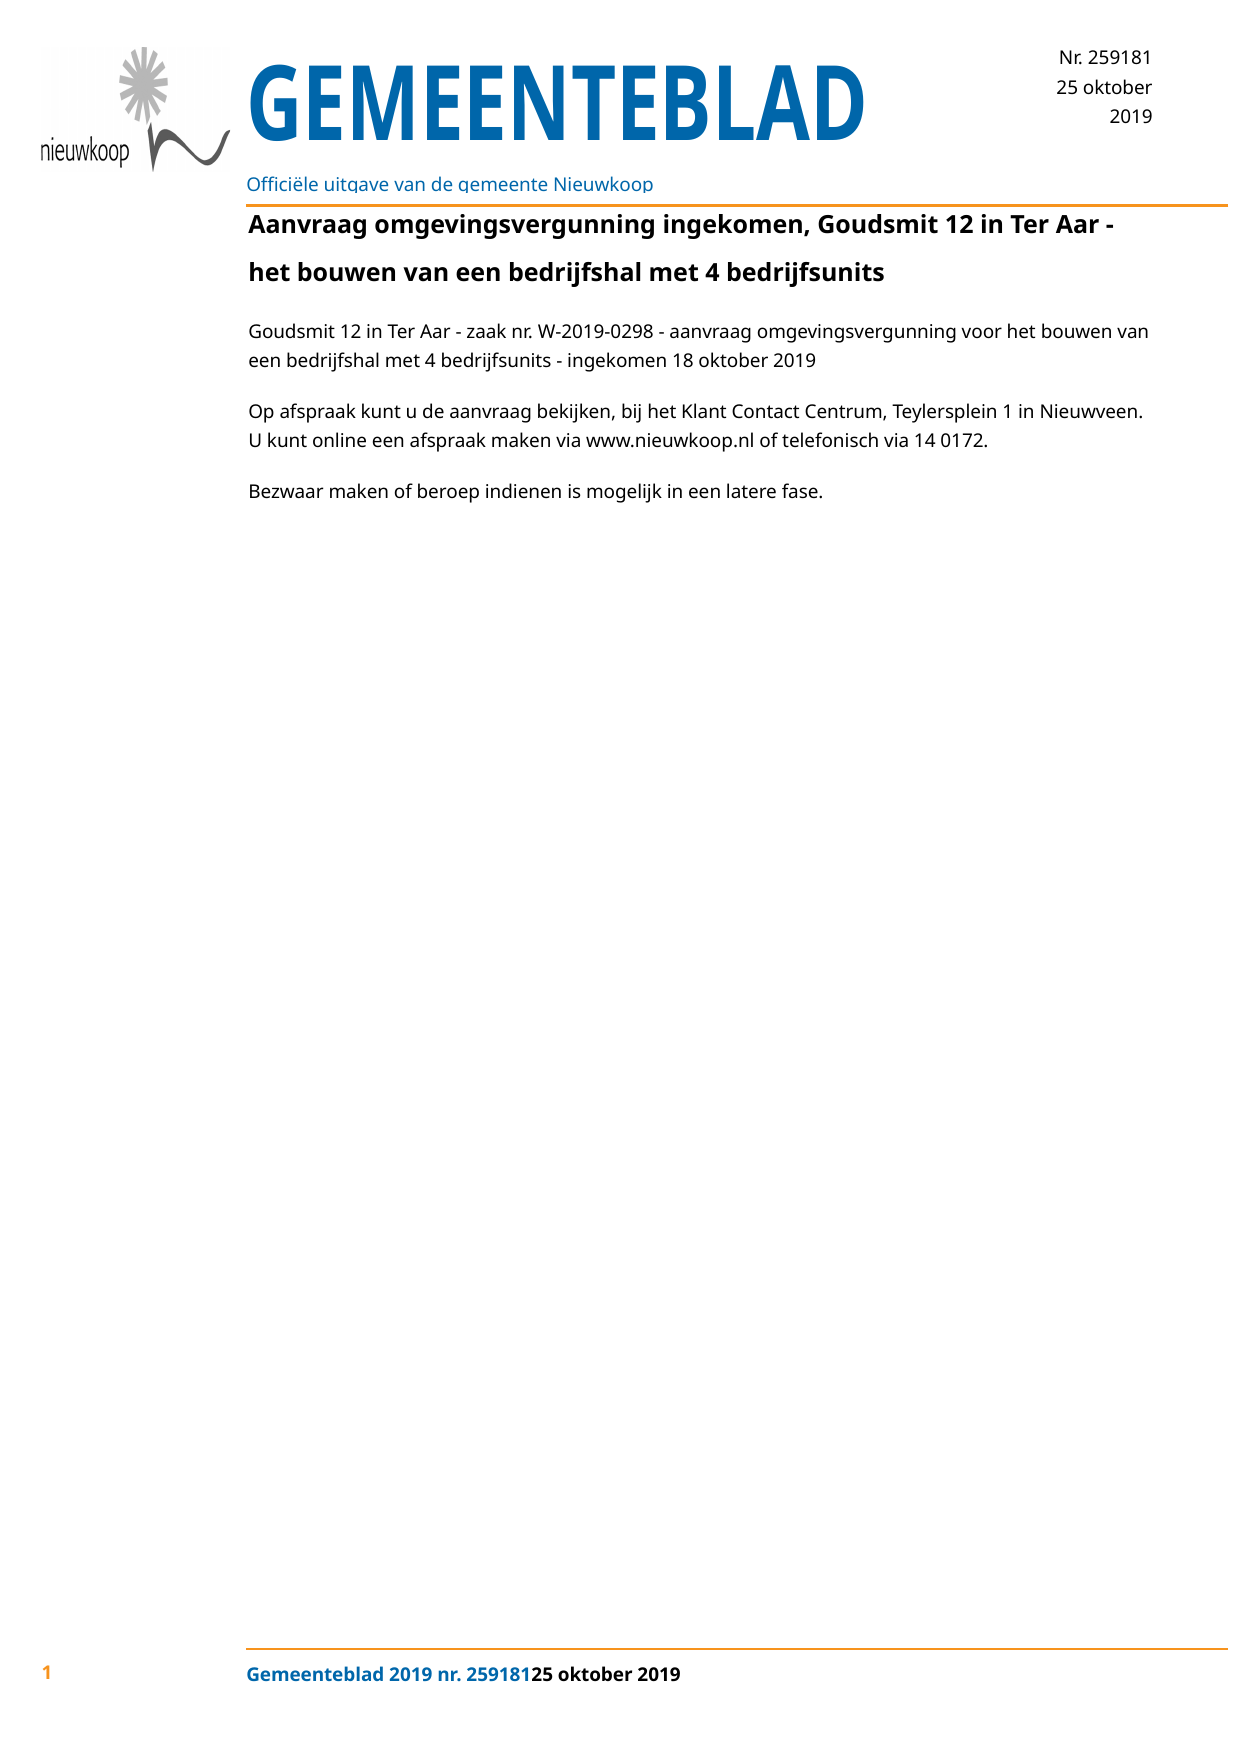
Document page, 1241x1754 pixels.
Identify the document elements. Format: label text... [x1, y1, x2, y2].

text Goudsmit 12 in Ter Aar - zaak nr. W-2019-0298 - aanvraag omgevingsvergunning voor het bouwen van een bedrijfshal met 4 bedrijfsunits - ingekomen 18 oktober 2019 [248, 318, 1152, 373]
picture [41, 47, 231, 172]
text Aanvraag omgevingsvergunning ingekomen, Goudsmit 12 in Ter Aar - het bouwen van een bedrijfshal met 4 bedrijfsunits [248, 207, 1152, 288]
text Bezwaar maken of beroep indienen is mogelijk in een latere fase. [248, 478, 1152, 504]
text Op afspraak kunt u de aanvraag bekijken, bij het Klant Contact Centrum, Teylersplein 1 in Nieuwveen. U kunt online een afspraak maken via www.nieuwkoop.nl of telefonisch via 14 0172. [248, 398, 1152, 453]
